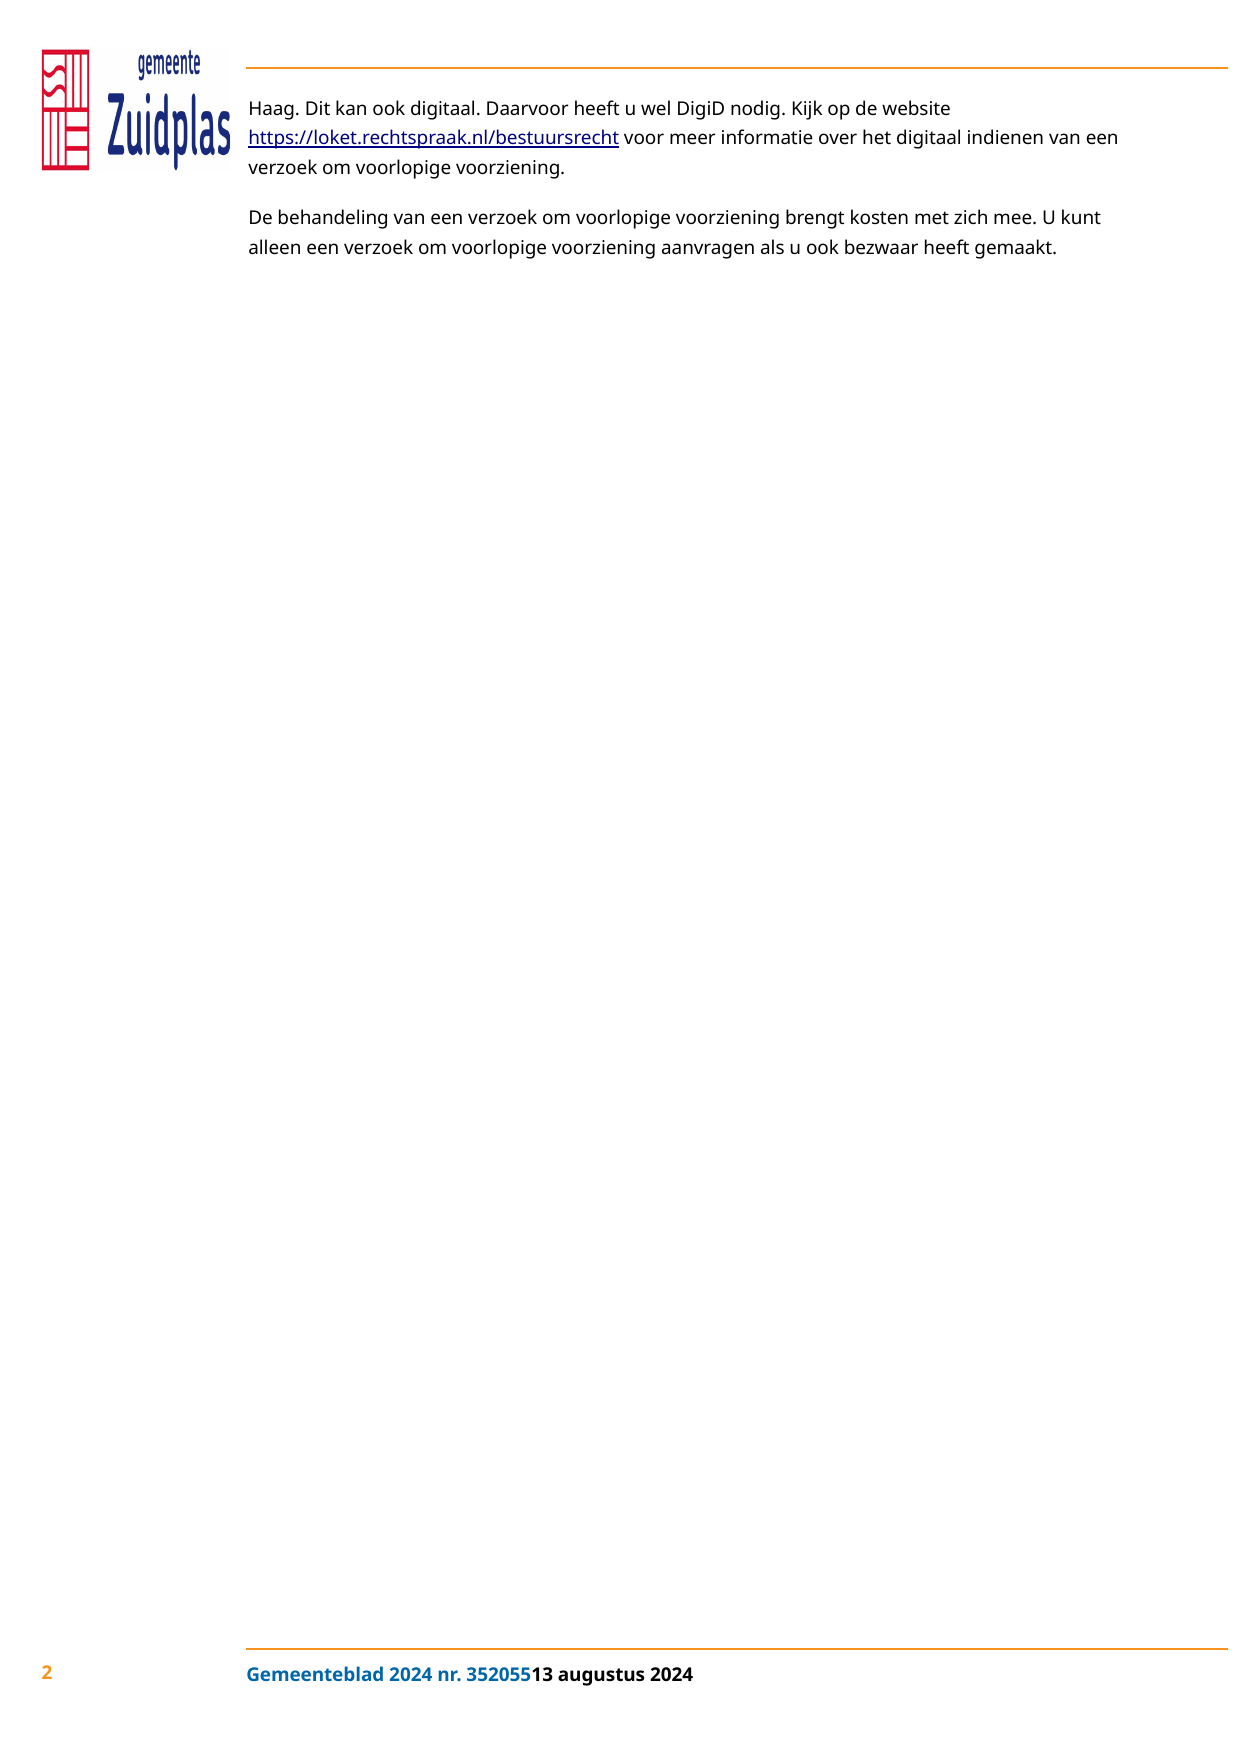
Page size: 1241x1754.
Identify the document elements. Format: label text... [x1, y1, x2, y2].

text Haag. Dit kan ook digitaal. Daarvoor heeft u wel DigiD nodig. Kijk op de website https://loket.rechtspraak.nl/bestuursrecht voor meer informatie over het digitaal indienen van een verzoek om voorlopige voorziening. [248, 95, 1152, 180]
picture [41, 47, 231, 172]
text De behandeling van een verzoek om voorlopige voorziening brengt kosten met zich mee. U kunt alleen een verzoek om voorlopige voorziening aanvragen als u ook bezwaar heeft gemaakt. [248, 204, 1152, 260]
